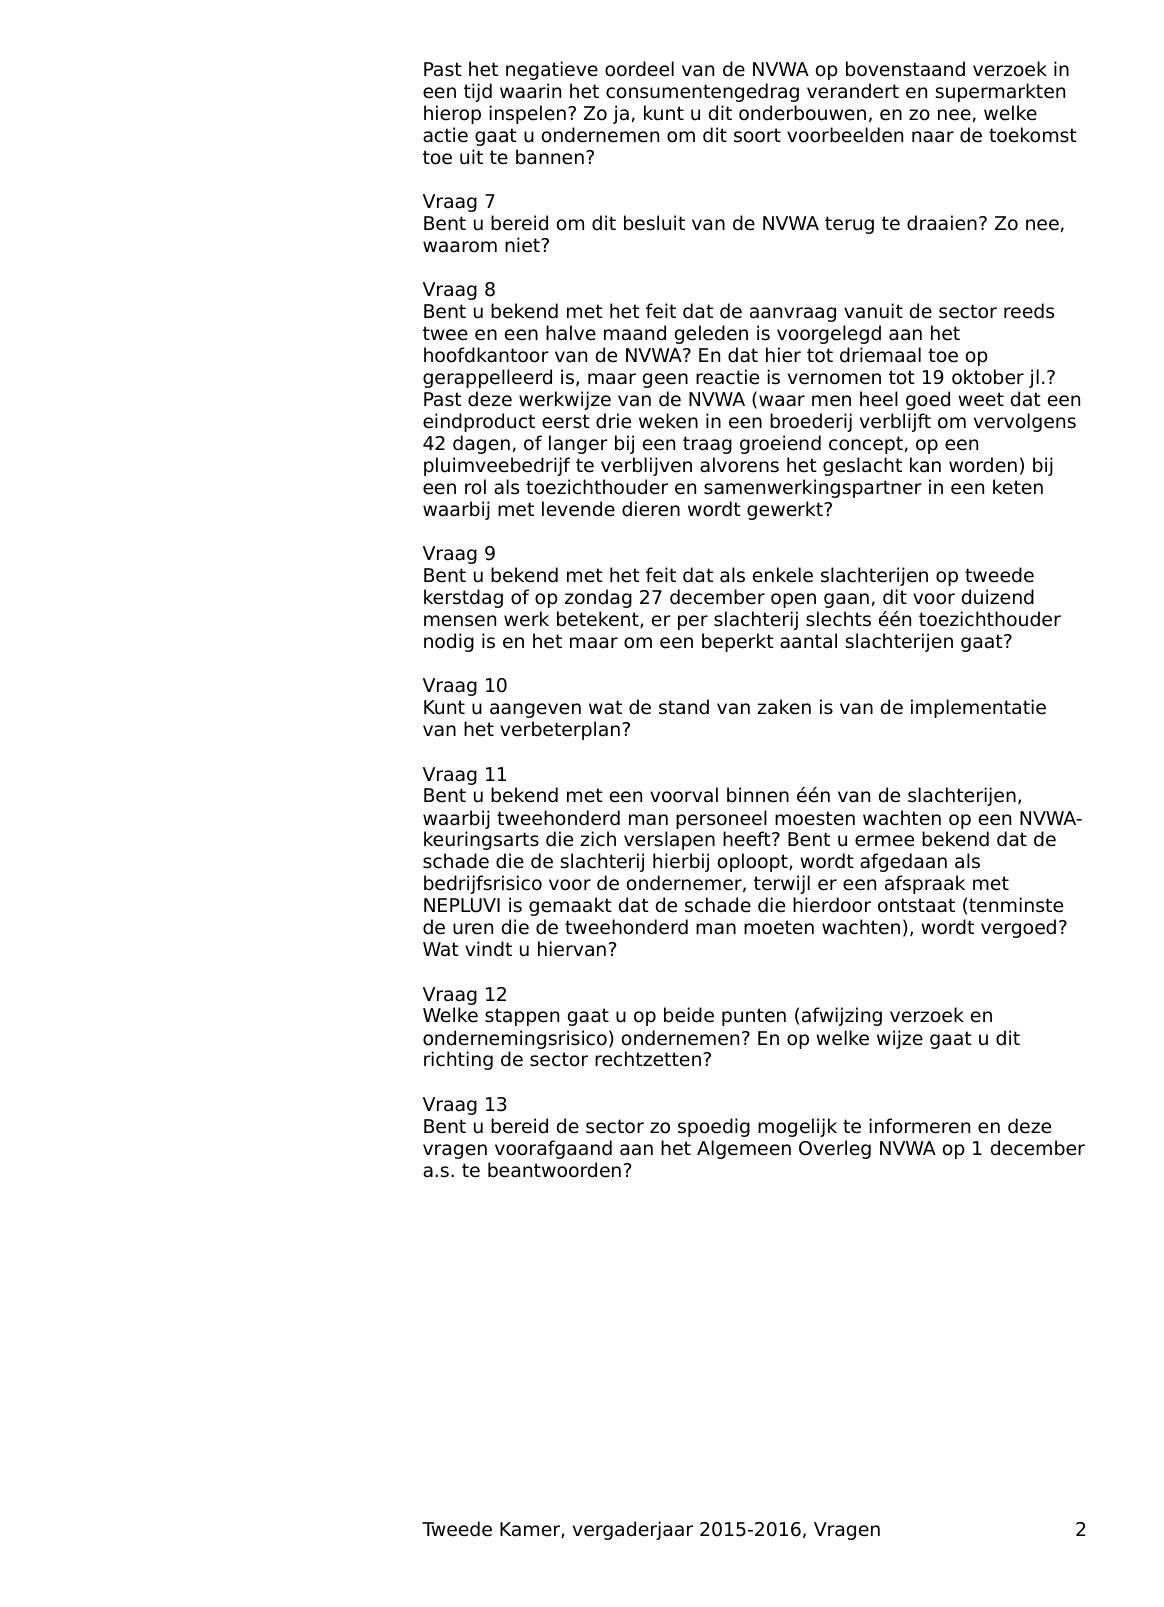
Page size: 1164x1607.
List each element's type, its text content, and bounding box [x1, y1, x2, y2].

text Kunt u aangeven wat de stand van zaken is van de implementatie van het verbeterplan? [422, 697, 1087, 741]
text Vraag 12 [422, 983, 1087, 1005]
text Bent u bereid de sector zo spoedig mogelijk te informeren en deze vragen voorafgaand aan het Algemeen Overleg NVWA op 1 december a.s. te beantwoorden? [422, 1116, 1087, 1181]
text Bent u bereid om dit besluit van de NVWA terug te draaien? Zo nee, waarom niet? [422, 213, 1087, 257]
text Past het negatieve oordeel van de NVWA op bovenstaand verzoek in een tijd waarin het consumentengedrag verandert en supermarkten hierop inspelen? Zo ja, kunt u dit onderbouwen, en zo nee, welke actie gaat u ondernemen om dit soort voorbeelden naar de toekomst toe uit te bannen? [422, 59, 1087, 169]
text Welke stappen gaat u op beide punten (afwijzing verzoek en ondernemingsrisico) ondernemen? En op welke wijze gaat u dit richting de sector rechtzetten? [422, 1005, 1087, 1071]
text Vraag 7 [422, 191, 1087, 213]
text Vraag 10 [422, 675, 1087, 697]
text Vraag 13 [422, 1093, 1087, 1116]
text Vraag 8 [422, 279, 1087, 301]
text Vraag 9 [422, 543, 1087, 565]
text Bent u bekend met het feit dat als enkele slachterijen op tweede kerstdag of op zondag 27 december open gaan, dit voor duizend mensen werk betekent, er per slachterij slechts één toezichthouder nodig is en het maar om een beperkt aantal slachterijen gaat? [422, 565, 1087, 653]
text Bent u bekend met een voorval binnen één van de slachterijen, waarbij tweehonderd man personeel moesten wachten op een NVWA-keuringsarts die zich verslapen heeft? Bent u ermee bekend dat de schade die de slachterij hierbij oploopt, wordt afgedaan als bedrijfsrisico voor de ondernemer, terwijl er een afspraak met NEPLUVI is gemaakt dat de schade die hierdoor ontstaat (tenminste de uren die de tweehonderd man moeten wachten), wordt vergoed? Wat vindt u hiervan? [422, 785, 1087, 961]
text Vraag 11 [422, 763, 1087, 785]
text Bent u bekend met het feit dat de aanvraag vanuit de sector reeds twee en een halve maand geleden is voorgelegd aan het hoofdkantoor van de NVWA? En dat hier tot driemaal toe op gerappelleerd is, maar geen reactie is vernomen tot 19 oktober jl.? Past deze werkwijze van de NVWA (waar men heel goed weet dat een eindproduct eerst drie weken in een broederij verblijft om vervolgens 42 dagen, of langer bij een traag groeiend concept, op een pluimveebedrijf te verblijven alvorens het geslacht kan worden) bij een rol als toezichthouder en samenwerkingspartner in een keten waarbij met levende dieren wordt gewerkt? [422, 301, 1087, 521]
